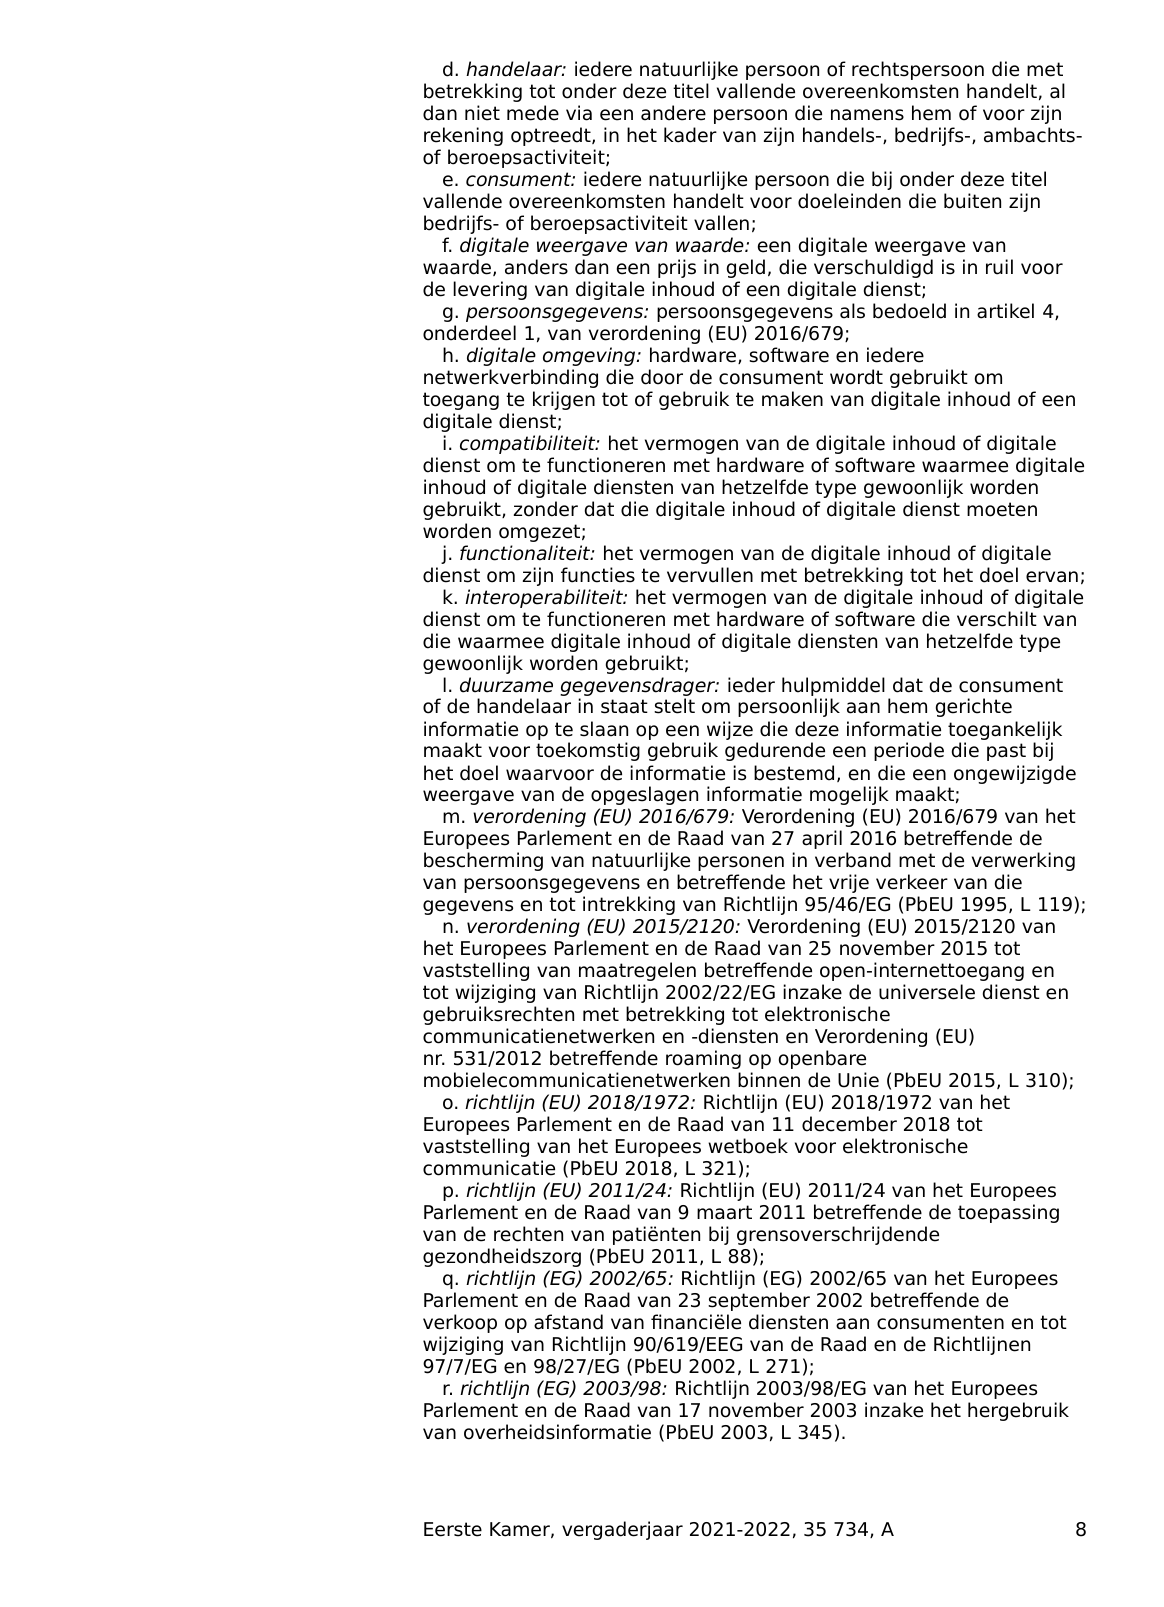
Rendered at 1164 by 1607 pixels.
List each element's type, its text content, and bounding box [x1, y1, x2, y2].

text l. duurzame gegevensdrager: ieder hulpmiddel dat de consument of de handelaar in staat stelt om persoonlijk aan hem gerichte informatie op te slaan op een wijze die deze informatie toegankelijk maakt voor toekomstig gebruik gedurende een periode die past bij het doel waarvoor de informatie is bestemd, en die een ongewijzigde weergave van de opgeslagen informatie mogelijk maakt; [422, 674, 1087, 806]
text h. digitale omgeving: hardware, software en iedere netwerkverbinding die door de consument wordt gebruikt om toegang te krijgen tot of gebruik te maken van digitale inhoud of een digitale dienst; [422, 345, 1087, 433]
text f. digitale weergave van waarde: een digitale weergave van waarde, anders dan een prijs in geld, die verschuldigd is in ruil voor de levering van digitale inhoud of een digitale dienst; [422, 235, 1087, 301]
text g. persoonsgegevens: persoonsgegevens als bedoeld in artikel 4, onderdeel 1, van verordening (EU) 2016/679; [422, 301, 1087, 345]
text k. interoperabiliteit: het vermogen van de digitale inhoud of digitale dienst om te functioneren met hardware of software die verschilt van die waarmee digitale inhoud of digitale diensten van hetzelfde type gewoonlijk worden gebruikt; [422, 587, 1087, 674]
text r. richtlijn (EG) 2003/98: Richtlijn 2003/98/EG van het Europees Parlement en de Raad van 17 november 2003 inzake het hergebruik van overheidsinformatie (PbEU 2003, L 345). [422, 1378, 1087, 1444]
text m. verordening (EU) 2016/679: Verordening (EU) 2016/679 van het Europees Parlement en de Raad van 27 april 2016 betreffende de bescherming van natuurlijke personen in verband met de verwerking van persoonsgegevens en betreffende het vrije verkeer van die gegevens en tot intrekking van Richtlijn 95/46/EG (PbEU 1995, L 119); [422, 806, 1087, 916]
text e. consument: iedere natuurlijke persoon die bij onder deze titel vallende overeenkomsten handelt voor doeleinden die buiten zijn bedrijfs- of beroepsactiviteit vallen; [422, 169, 1087, 235]
text p. richtlijn (EU) 2011/24: Richtlijn (EU) 2011/24 van het Europees Parlement en de Raad van 9 maart 2011 betreffende de toepassing van de rechten van patiënten bij grensoverschrijdende gezondheidszorg (PbEU 2011, L 88); [422, 1180, 1087, 1268]
text n. verordening (EU) 2015/2120: Verordening (EU) 2015/2120 van het Europees Parlement en de Raad van 25 november 2015 tot vaststelling van maatregelen betreffende open-internettoegang en tot wijziging van Richtlijn 2002/22/EG inzake de universele dienst en gebruiksrechten met betrekking tot elektronische communicatienetwerken en -diensten en Verordening (EU) nr. 531/2012 betreffende roaming op openbare mobielecommunicatienetwerken binnen de Unie (PbEU 2015, L 310); [422, 916, 1087, 1092]
text o. richtlijn (EU) 2018/1972: Richtlijn (EU) 2018/1972 van het Europees Parlement en de Raad van 11 december 2018 tot vaststelling van het Europees wetboek voor elektronische communicatie (PbEU 2018, L 321); [422, 1092, 1087, 1180]
text i. compatibiliteit: het vermogen van de digitale inhoud of digitale dienst om te functioneren met hardware of software waarmee digitale inhoud of digitale diensten van hetzelfde type gewoonlijk worden gebruikt, zonder dat die digitale inhoud of digitale dienst moeten worden omgezet; [422, 433, 1087, 543]
text j. functionaliteit: het vermogen van de digitale inhoud of digitale dienst om zijn functies te vervullen met betrekking tot het doel ervan; [422, 543, 1087, 587]
text d. handelaar: iedere natuurlijke persoon of rechtspersoon die met betrekking tot onder deze titel vallende overeenkomsten handelt, al dan niet mede via een andere persoon die namens hem of voor zijn rekening optreedt, in het kader van zijn handels-, bedrijfs-, ambachts- of beroepsactiviteit; [422, 59, 1087, 169]
text q. richtlijn (EG) 2002/65: Richtlijn (EG) 2002/65 van het Europees Parlement en de Raad van 23 september 2002 betreffende de verkoop op afstand van financiële diensten aan consumenten en tot wijziging van Richtlijn 90/619/EEG van de Raad en de Richtlijnen 97/7/EG en 98/27/EG (PbEU 2002, L 271); [422, 1268, 1087, 1378]
